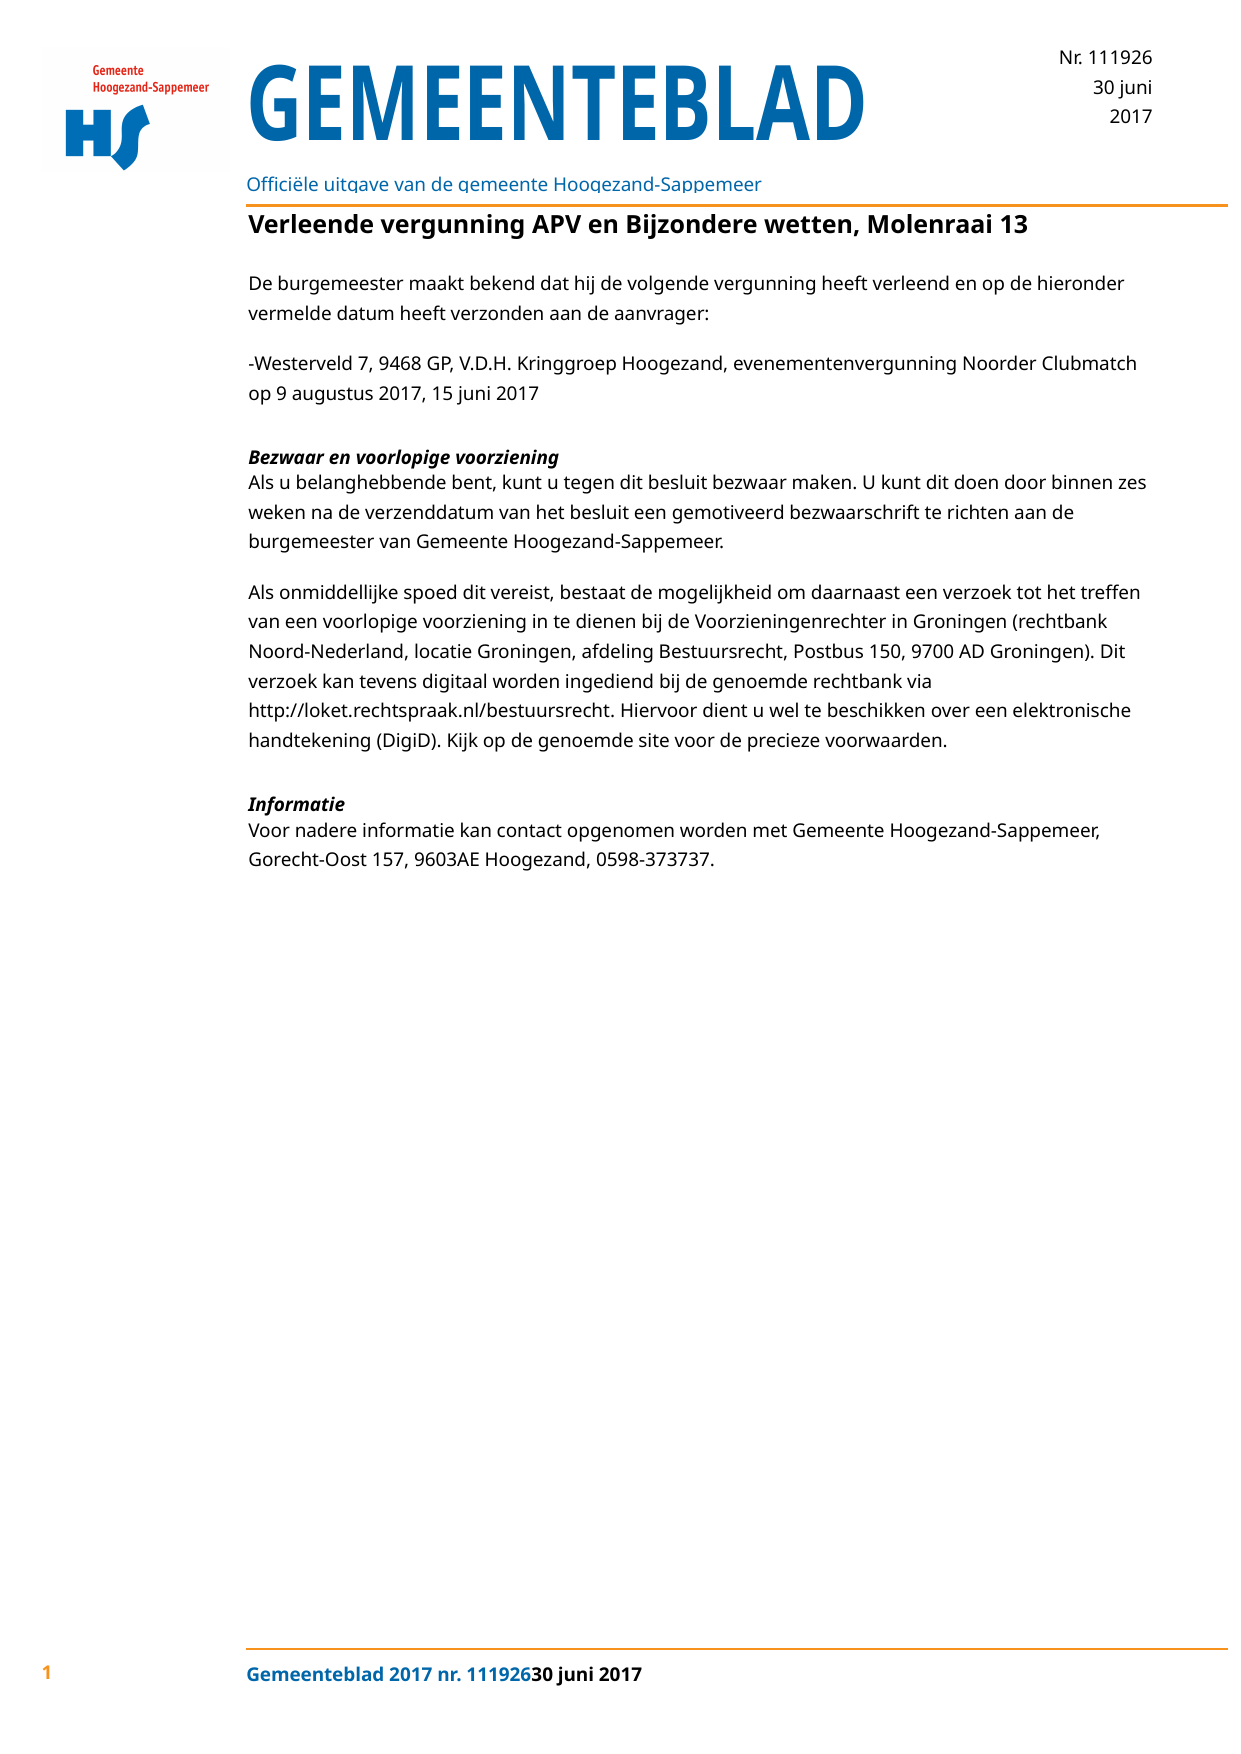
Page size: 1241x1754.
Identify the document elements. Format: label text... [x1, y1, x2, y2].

text Verleende vergunning APV en Bijzondere wetten, Molenraai 13 [248, 207, 1152, 241]
text De burgemeester maakt bekend dat hij de volgende vergunning heeft verleend en op de hieronder vermelde datum heeft verzonden aan de aanvrager: [248, 270, 1152, 326]
text Als onmiddellijke spoed dit vereist, bestaat de mogelijkheid om daarnaast een verzoek tot het treffen van een voorlopige voorziening in te dienen bij de Voorzieningenrechter in Groningen (rechtbank Noord-Nederland, locatie Groningen, afdeling Bestuursrecht, Postbus 150, 9700 AD Groningen). Dit verzoek kan tevens digitaal worden ingediend bij de genoemde rechtbank via http://loket.rechtspraak.nl/bestuursrecht. Hiervoor dient u wel te beschikken over een elektronische handtekening (DigiD). Kijk op de genoemde site voor de precieze voorwaarden. [248, 579, 1152, 753]
text Bezwaar en voorlopige voorziening [248, 444, 1152, 469]
text Voor nadere informatie kan contact opgenomen worden met Gemeente Hoogezand-Sappemeer, Gorecht-Oost 157, 9603AE Hoogezand, 0598-373737. [248, 817, 1152, 872]
text Informatie [248, 791, 1152, 817]
text Als u belanghebbende bent, kunt u tegen dit besluit bezwaar maken. U kunt dit doen door binnen zes weken na de verzenddatum van het besluit een gemotiveerd bezwaarschrift te richten aan de burgemeester van Gemeente Hoogezand-Sappemeer. [248, 469, 1152, 554]
picture [41, 47, 231, 172]
text -Westerveld 7, 9468 GP, V.D.H. Kringgroep Hoogezand, evenementenvergunning Noorder Clubmatch op 9 augustus 2017, 15 juni 2017 [248, 350, 1152, 406]
